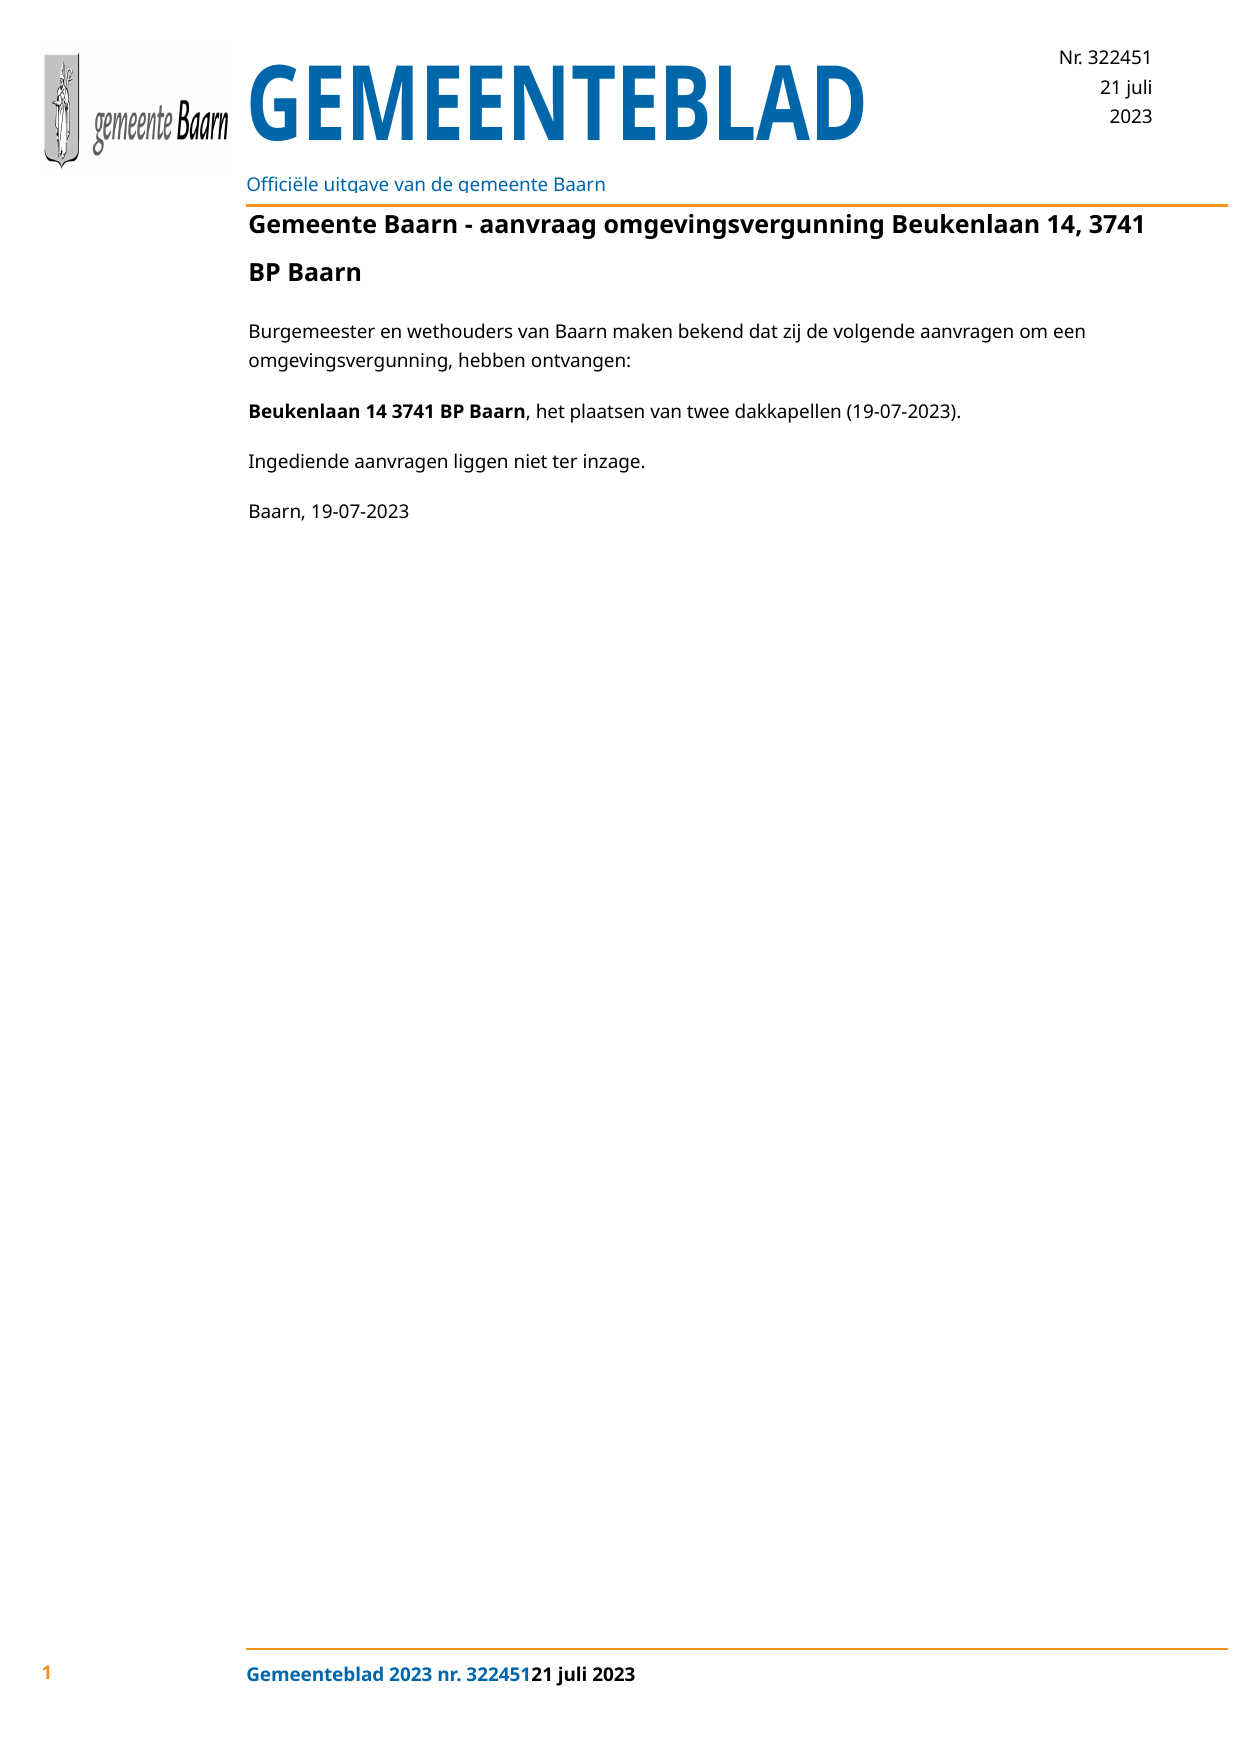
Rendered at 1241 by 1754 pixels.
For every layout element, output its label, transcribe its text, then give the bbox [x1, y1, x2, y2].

text Burgemeester en wethouders van Baarn maken bekend dat zij de volgende aanvragen om een omgevingsvergunning, hebben ontvangen: [248, 318, 1152, 373]
picture [41, 47, 231, 172]
text Ingediende aanvragen liggen niet ter inzage. [248, 448, 1152, 474]
text Baarn, 19-07-2023 [248, 499, 1152, 524]
text Beukenlaan 14 3741 BP Baarn, het plaatsen van twee dakkapellen (19-07-2023). [248, 398, 1152, 424]
text Gemeente Baarn - aanvraag omgevingsvergunning Beukenlaan 14, 3741 BP Baarn [248, 207, 1152, 288]
